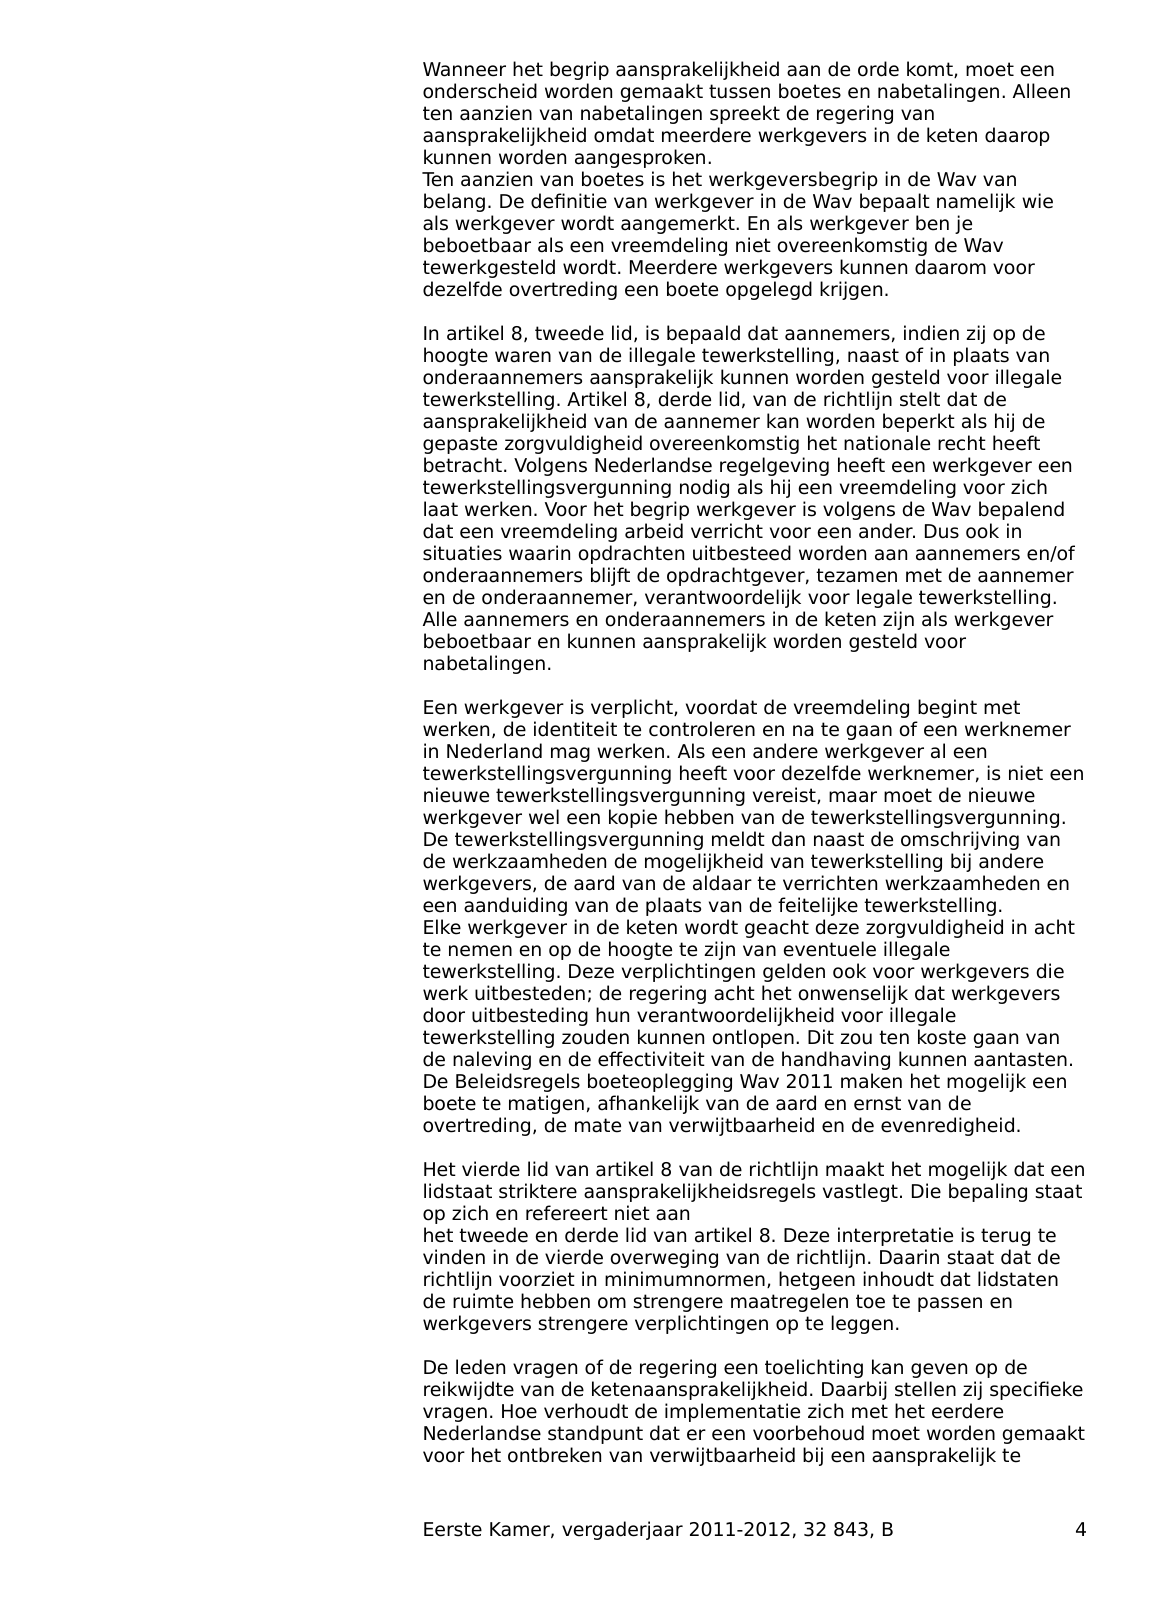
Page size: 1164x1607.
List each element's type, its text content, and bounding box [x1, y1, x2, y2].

text Wanneer het begrip aansprakelijkheid aan de orde komt, moet een onderscheid worden gemaakt tussen boetes en nabetalingen. Alleen ten aanzien van nabetalingen spreekt de regering van aansprakelijkheid omdat meerdere werkgevers in de keten daarop kunnen worden aangesproken. [422, 59, 1087, 169]
text Het vierde lid van artikel 8 van de richtlijn maakt het mogelijk dat een lidstaat striktere aansprakelijkheidsregels vastlegt. Die bepaling staat op zich en refereert niet aan [422, 1159, 1087, 1224]
text Elke werkgever in de keten wordt geacht deze zorgvuldigheid in acht te nemen en op de hoogte te zijn van eventuele illegale tewerkstelling. Deze verplichtingen gelden ook voor werkgevers die werk uitbesteden; de regering acht het onwenselijk dat werkgevers door uitbesteding hun verantwoordelijkheid voor illegale tewerkstelling zouden kunnen ontlopen. Dit zou ten koste gaan van de naleving en de effectiviteit van de handhaving kunnen aantasten. [422, 917, 1087, 1071]
text De leden vragen of de regering een toelichting kan geven op de reikwijdte van de ketenaansprakelijkheid. Daarbij stellen zij specifieke vragen. Hoe verhoudt de implementatie zich met het eerdere Nederlandse standpunt dat er een voorbehoud moet worden gemaakt voor het ontbreken van verwijtbaarheid bij een aansprakelijk te [422, 1357, 1087, 1467]
text In artikel 8, tweede lid, is bepaald dat aannemers, indien zij op de hoogte waren van de illegale tewerkstelling, naast of in plaats van onderaannemers aansprakelijk kunnen worden gesteld voor illegale tewerkstelling. Artikel 8, derde lid, van de richtlijn stelt dat de aansprakelijkheid van de aannemer kan worden beperkt als hij de gepaste zorgvuldigheid overeenkomstig het nationale recht heeft betracht. Volgens Nederlandse regelgeving heeft een werkgever een tewerkstellingsvergunning nodig als hij een vreemdeling voor zich laat werken. Voor het begrip werkgever is volgens de Wav bepalend dat een vreemdeling arbeid verricht voor een ander. Dus ook in situaties waarin opdrachten uitbesteed worden aan aannemers en/of onderaannemers blijft de opdrachtgever, tezamen met de aannemer en de onderaannemer, verantwoordelijk voor legale tewerkstelling. Alle aannemers en onderaannemers in de keten zijn als werkgever beboetbaar en kunnen aansprakelijk worden gesteld voor nabetalingen. [422, 323, 1087, 675]
text Ten aanzien van boetes is het werkgeversbegrip in de Wav van belang. De definitie van werkgever in de Wav bepaalt namelijk wie als werkgever wordt aangemerkt. En als werkgever ben je beboetbaar als een vreemdeling niet overeenkomstig de Wav tewerkgesteld wordt. Meerdere werkgevers kunnen daarom voor dezelfde overtreding een boete opgelegd krijgen. [422, 169, 1087, 301]
text De Beleidsregels boeteoplegging Wav 2011 maken het mogelijk een boete te matigen, afhankelijk van de aard en ernst van de overtreding, de mate van verwijtbaarheid en de evenredigheid. [422, 1071, 1087, 1136]
text het tweede en derde lid van artikel 8. Deze interpretatie is terug te vinden in de vierde overweging van de richtlijn. Daarin staat dat de richtlijn voorziet in minimumnormen, hetgeen inhoudt dat lidstaten de ruimte hebben om strengere maatregelen toe te passen en werkgevers strengere verplichtingen op te leggen. [422, 1224, 1087, 1334]
text Een werkgever is verplicht, voordat de vreemdeling begint met werken, de identiteit te controleren en na te gaan of een werknemer in Nederland mag werken. Als een andere werkgever al een tewerkstellingsvergunning heeft voor dezelfde werknemer, is niet een nieuwe tewerkstellingsvergunning vereist, maar moet de nieuwe werkgever wel een kopie hebben van de tewerkstellingsvergunning. De tewerkstellingsvergunning meldt dan naast de omschrijving van de werkzaamheden de mogelijkheid van tewerkstelling bij andere werkgevers, de aard van de aldaar te verrichten werkzaamheden en een aanduiding van de plaats van de feitelijke tewerkstelling. [422, 697, 1087, 917]
